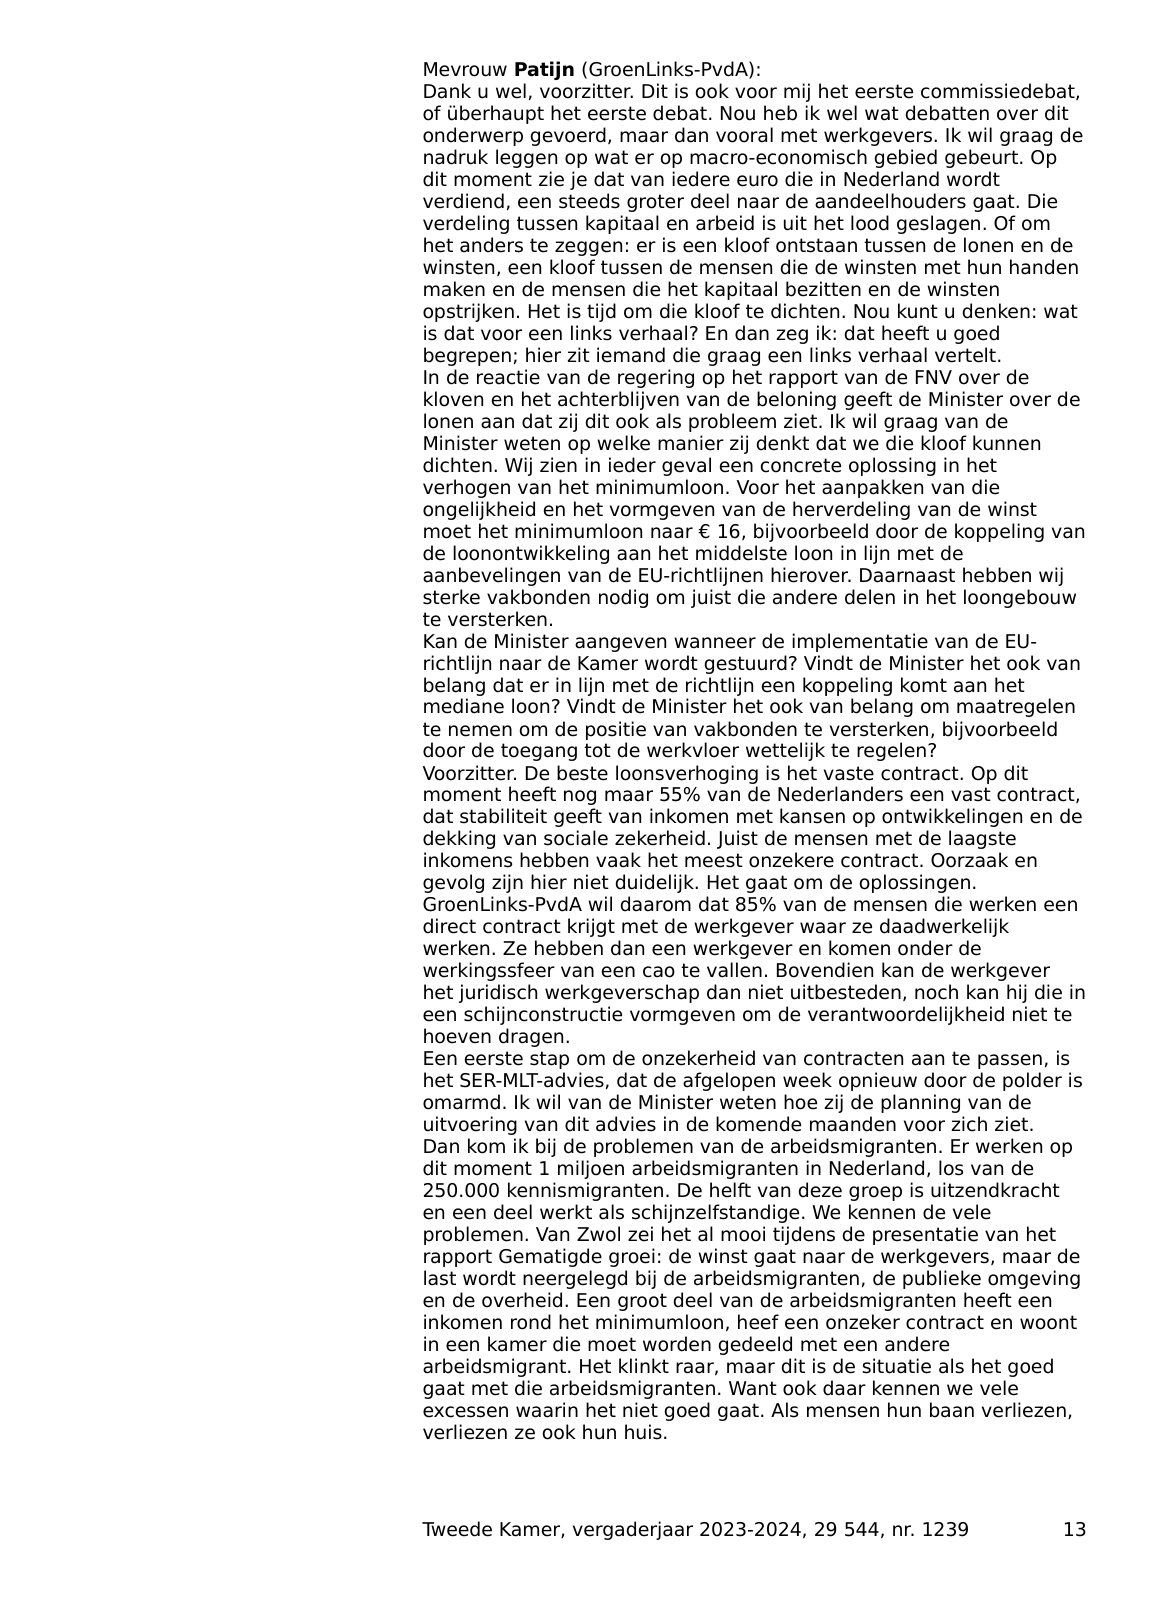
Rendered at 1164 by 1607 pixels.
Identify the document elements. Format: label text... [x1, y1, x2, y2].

text Voorzitter. De beste loonsverhoging is het vaste contract. Op dit moment heeft nog maar 55% van de Nederlanders een vast contract, dat stabiliteit geeft van inkomen met kansen op ontwikkelingen en de dekking van sociale zekerheid. Juist de mensen met de laagste inkomens hebben vaak het meest onzekere contract. Oorzaak en gevolg zijn hier niet duidelijk. Het gaat om de oplossingen. GroenLinks-PvdA wil daarom dat 85% van de mensen die werken een direct contract krijgt met de werkgever waar ze daadwerkelijk werken. Ze hebben dan een werkgever en komen onder de werkingssfeer van een cao te vallen. Bovendien kan de werkgever het juridisch werkgeverschap dan niet uitbesteden, noch kan hij die in een schijnconstructie vormgeven om de verantwoordelijkheid niet te hoeven dragen. [422, 762, 1087, 1048]
text Dan kom ik bij de problemen van de arbeidsmigranten. Er werken op dit moment 1 miljoen arbeidsmigranten in Nederland, los van de 250.000 kennismigranten. De helft van deze groep is uitzendkracht en een deel werkt als schijnzelfstandige. We kennen de vele problemen. Van Zwol zei het al mooi tijdens de presentatie van het rapport Gematigde groei: de winst gaat naar de werkgevers, maar de last wordt neergelegd bij de arbeidsmigranten, de publieke omgeving en de overheid. Een groot deel van de arbeidsmigranten heeft een inkomen rond het minimumloon, heef een onzeker contract en woont in een kamer die moet worden gedeeld met een andere arbeidsmigrant. Het klinkt raar, maar dit is de situatie als het goed gaat met die arbeidsmigranten. Want ook daar kennen we vele excessen waarin het niet goed gaat. Als mensen hun baan verliezen, verliezen ze ook hun huis. [422, 1136, 1087, 1444]
text Dank u wel, voorzitter. Dit is ook voor mij het eerste commissiedebat, of überhaupt het eerste debat. Nou heb ik wel wat debatten over dit onderwerp gevoerd, maar dan vooral met werkgevers. Ik wil graag de nadruk leggen op wat er op macro-economisch gebied gebeurt. Op dit moment zie je dat van iedere euro die in Nederland wordt verdiend, een steeds groter deel naar de aandeelhouders gaat. Die verdeling tussen kapitaal en arbeid is uit het lood geslagen. Of om het anders te zeggen: er is een kloof ontstaan tussen de lonen en de winsten, een kloof tussen de mensen die de winsten met hun handen maken en de mensen die het kapitaal bezitten en de winsten opstrijken. Het is tijd om die kloof te dichten. Nou kunt u denken: wat is dat voor een links verhaal? En dan zeg ik: dat heeft u goed begrepen; hier zit iemand die graag een links verhaal vertelt. [422, 81, 1087, 367]
text Mevrouw Patijn (GroenLinks-PvdA): [422, 59, 1087, 81]
text Kan de Minister aangeven wanneer de implementatie van de EU-richtlijn naar de Kamer wordt gestuurd? Vindt de Minister het ook van belang dat er in lijn met de richtlijn een koppeling komt aan het mediane loon? Vindt de Minister het ook van belang om maatregelen te nemen om de positie van vakbonden te versterken, bijvoorbeeld door de toegang tot de werkvloer wettelijk te regelen? [422, 631, 1087, 762]
text Een eerste stap om de onzekerheid van contracten aan te passen, is het SER-MLT-advies, dat de afgelopen week opnieuw door de polder is omarmd. Ik wil van de Minister weten hoe zij de planning van de uitvoering van dit advies in de komende maanden voor zich ziet. [422, 1048, 1087, 1136]
text In de reactie van de regering op het rapport van de FNV over de kloven en het achterblijven van de beloning geeft de Minister over de lonen aan dat zij dit ook als probleem ziet. Ik wil graag van de Minister weten op welke manier zij denkt dat we die kloof kunnen dichten. Wij zien in ieder geval een concrete oplossing in het verhogen van het minimumloon. Voor het aanpakken van die ongelijkheid en het vormgeven van de herverdeling van de winst moet het minimumloon naar € 16, bijvoorbeeld door de koppeling van de loonontwikkeling aan het middelste loon in lijn met de aanbevelingen van de EU-richtlijnen hierover. Daarnaast hebben wij sterke vakbonden nodig om juist die andere delen in het loongebouw te versterken. [422, 367, 1087, 631]
